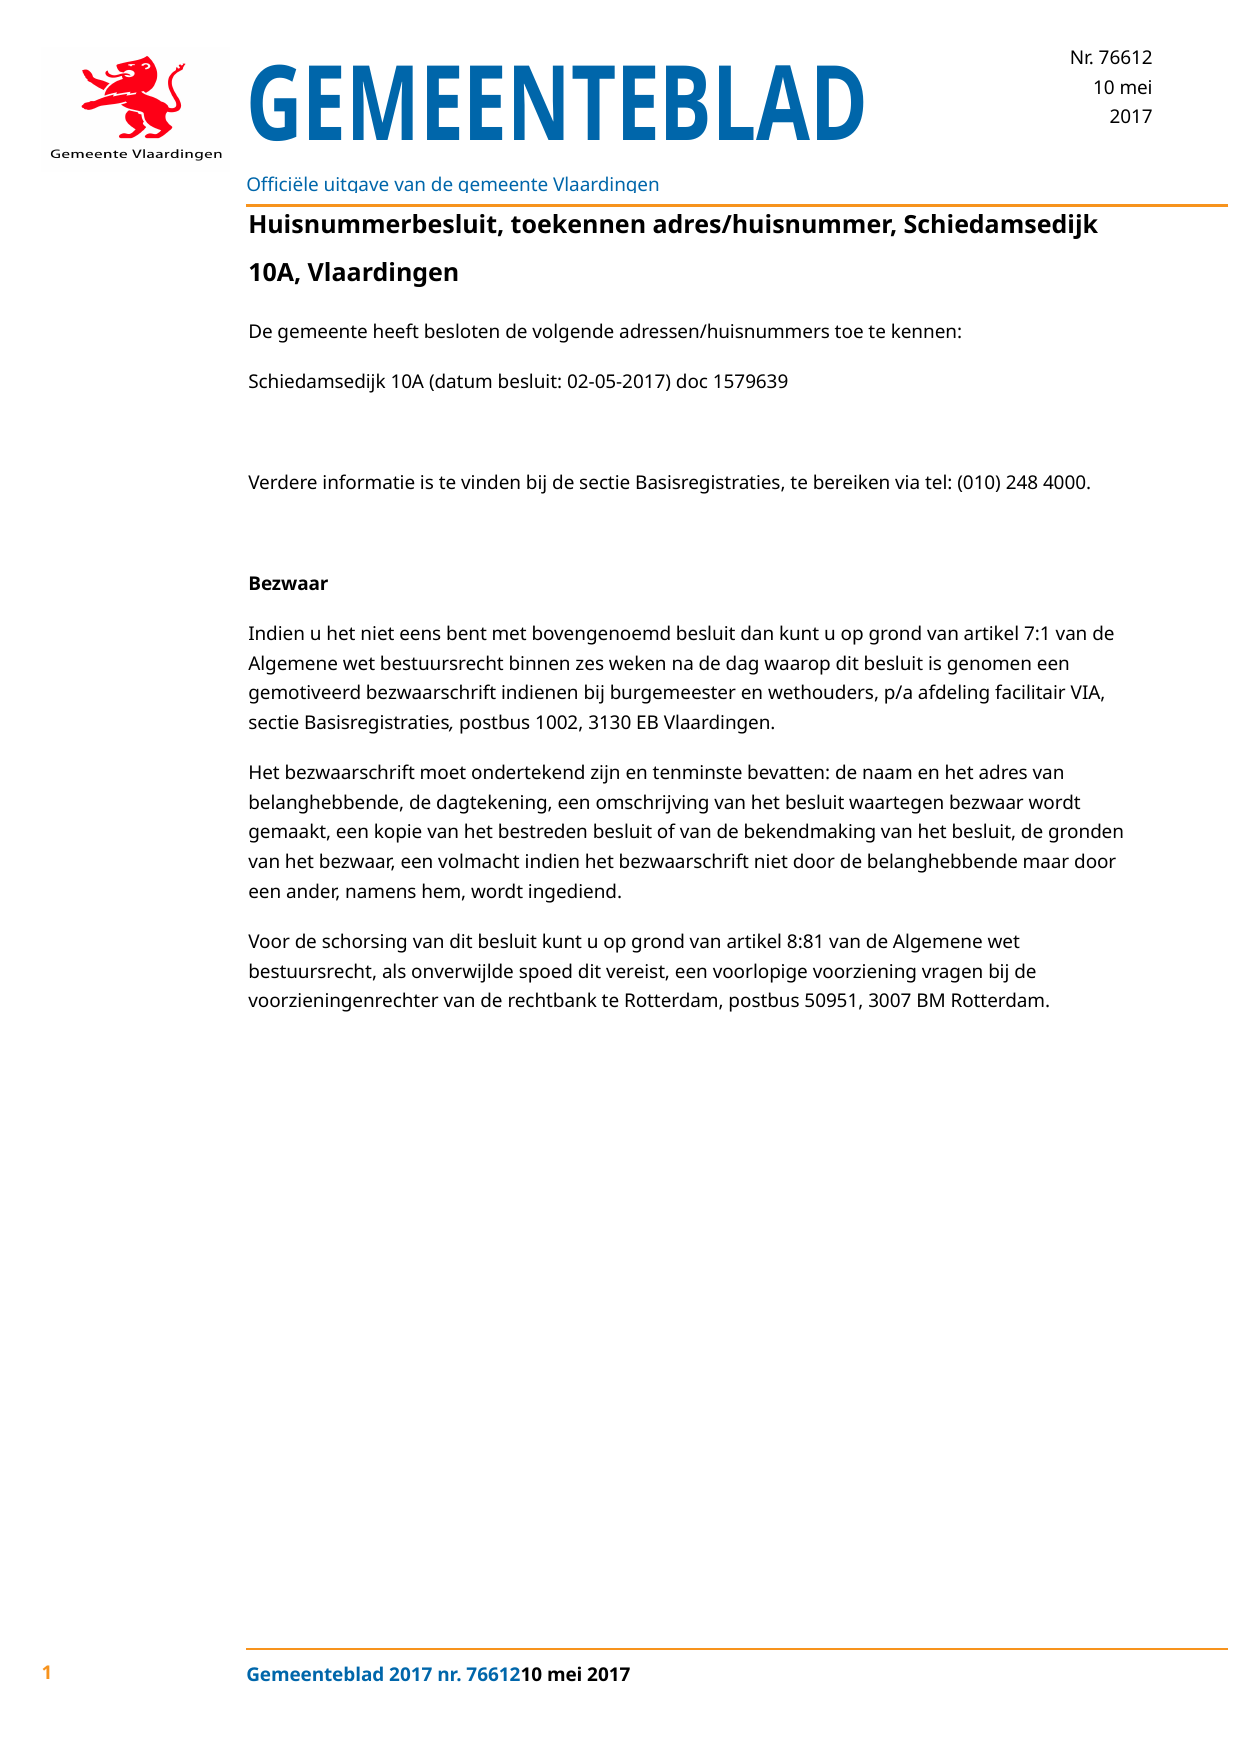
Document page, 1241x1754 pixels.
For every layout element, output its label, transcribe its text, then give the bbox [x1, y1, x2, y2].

text Het bezwaarschrift moet ondertekend zijn en tenminste bevatten: de naam en het adres van belanghebbende, de dagtekening, een omschrijving van het besluit waartegen bezwaar wordt gemaakt, een kopie van het bestreden besluit of van de bekendmaking van het besluit, de gronden van het bezwaar, een volmacht indien het bezwaarschrift niet door de belanghebbende maar door een ander, namens hem, wordt ingediend. [248, 759, 1152, 904]
text De gemeente heeft besloten de volgende adressen/huisnummers toe te kennen: [248, 318, 1152, 344]
text Huisnummerbesluit, toekennen adres/huisnummer, Schiedamsedijk 10A, Vlaardingen [248, 207, 1152, 288]
text Verdere informatie is te vinden bij de sectie Basisregistraties, te bereiken via tel: (010) 248 4000. [248, 469, 1152, 495]
text Indien u het niet eens bent met bovengenoemd besluit dan kunt u op grond van artikel 7:1 van de Algemene wet bestuursrecht binnen zes weken na de dag waarop dit besluit is genomen een gemotiveerd bezwaarschrift indienen bij burgemeester en wethouders, p/a afdeling facilitair VIA, sectie Basisregistraties, postbus 1002, 3130 EB Vlaardingen. [248, 620, 1152, 735]
text Bezwaar [248, 570, 1152, 596]
picture [41, 47, 231, 172]
text Voor de schorsing van dit besluit kunt u op grond van artikel 8:81 van de Algemene wet bestuursrecht, als onverwijlde spoed dit vereist, een voorlopige voorziening vragen bij de voorzieningenrechter van de rechtbank te Rotterdam, postbus 50951, 3007 BM Rotterdam. [248, 928, 1152, 1013]
text Schiedamsedijk 10A (datum besluit: 02-05-2017) doc 1579639 [248, 368, 1152, 394]
